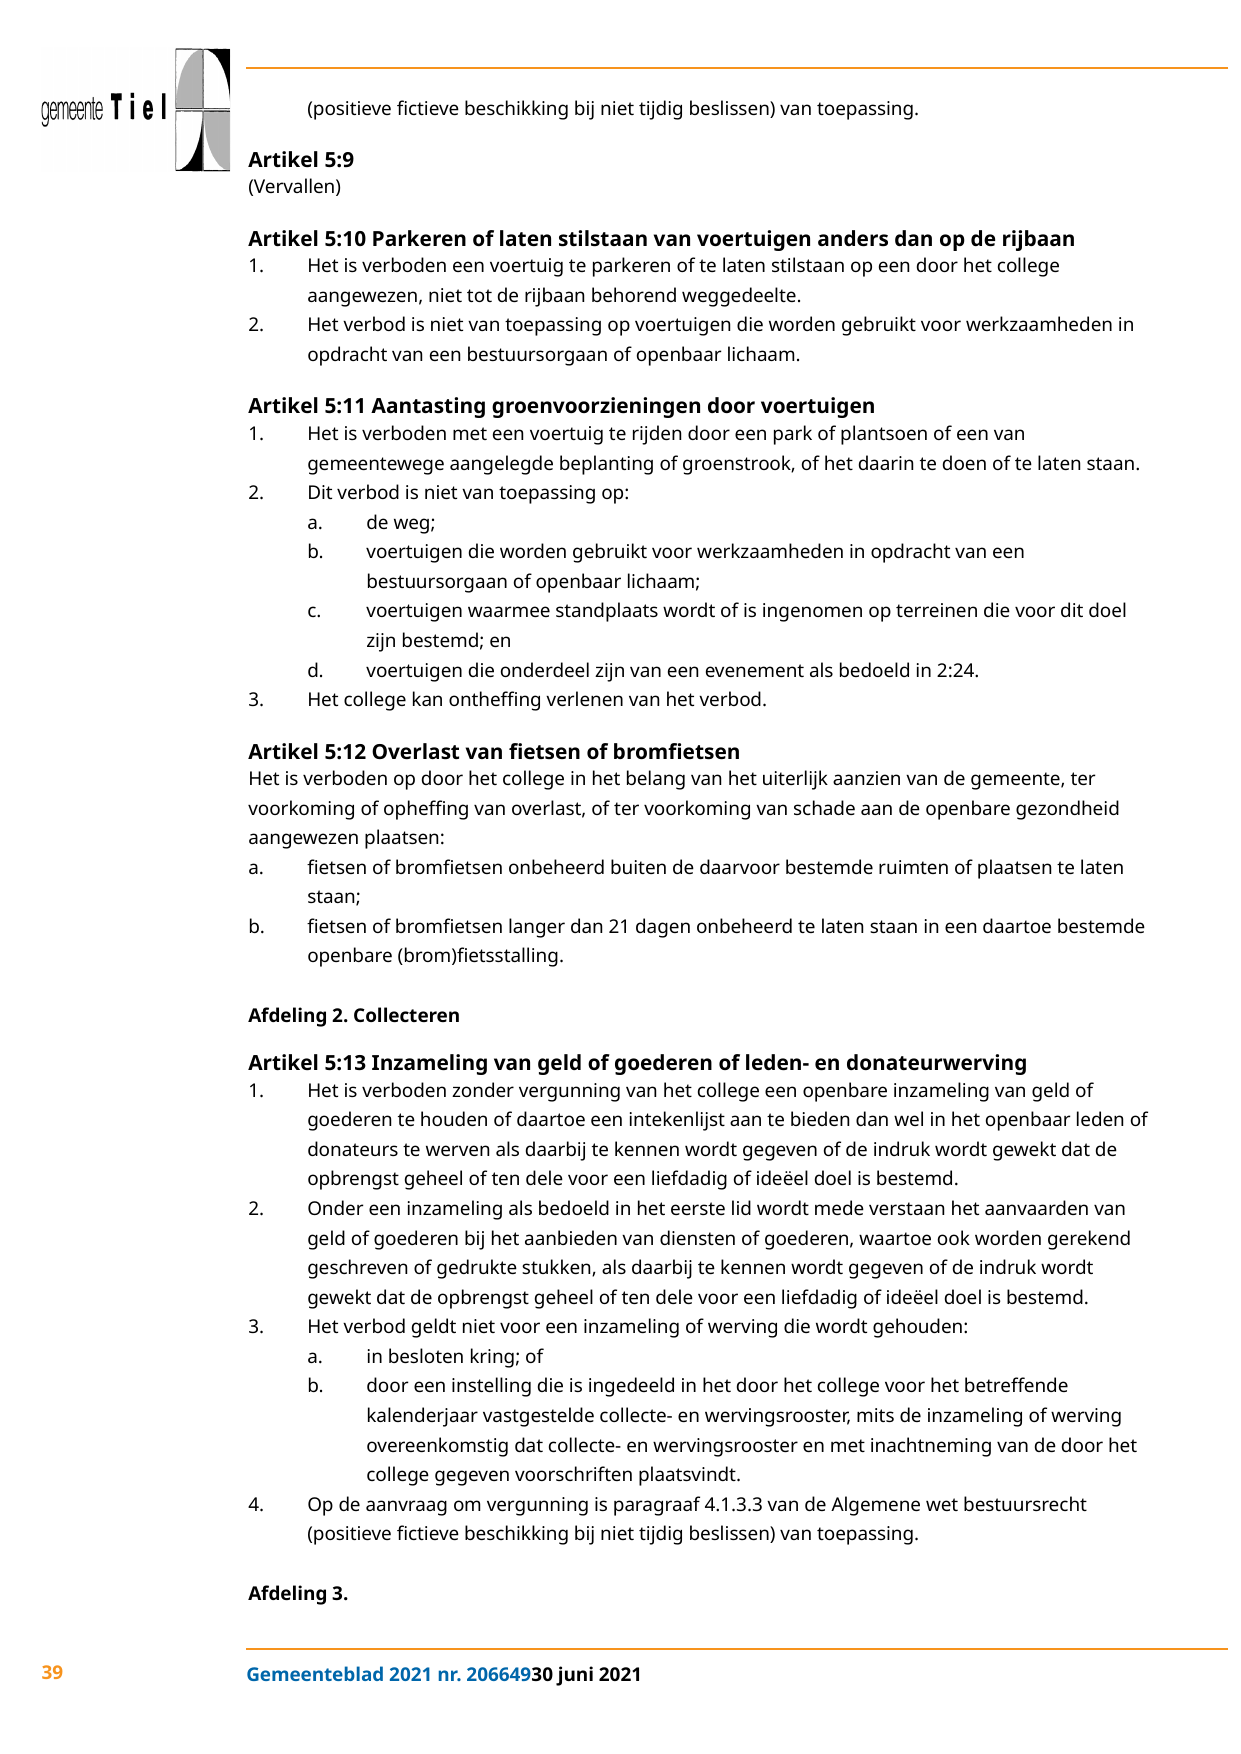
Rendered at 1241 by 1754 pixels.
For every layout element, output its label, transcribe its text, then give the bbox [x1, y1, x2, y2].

text Artikel 5:9 [248, 145, 1152, 174]
list voertuigen die onderdeel zijn van een evenement als bedoeld in 2:24. [307, 657, 1152, 682]
text Afdeling 2. Collecteren [248, 1002, 1152, 1028]
list in besloten kring; of [307, 1343, 1152, 1369]
list fietsen of bromfietsen langer dan 21 dagen onbeheerd te laten staan in een daartoe bestemde openbare (brom)fietsstalling. [248, 913, 1152, 968]
list fietsen of bromfietsen onbeheerd buiten de daarvoor bestemde ruimten of plaatsen te laten staan; [248, 854, 1152, 909]
picture [41, 47, 231, 172]
text Artikel 5:12 Overlast van fietsen of bromfietsen [248, 737, 1152, 765]
text Artikel 5:11 Aantasting groenvoorzieningen door voertuigen [248, 392, 1152, 420]
list Op de aanvraag om vergunning is paragraaf 4.1.3.3 van de Algemene wet bestuursrecht (positieve fictieve beschikking bij niet tijdig beslissen) van toepassing. [248, 1491, 1152, 1546]
text Het is verboden op door het college in het belang van het uiterlijk aanzien van de gemeente, ter voorkoming of opheffing van overlast, of ter voorkoming van schade aan de openbare gezondheid aangewezen plaatsen: [248, 765, 1152, 850]
list Het is verboden een voertuig te parkeren of te laten stilstaan op een door het college aangewezen, niet tot de rijbaan behorend weggedeelte. [248, 252, 1152, 308]
list de weg; [307, 509, 1152, 534]
text Artikel 5:13 Inzameling van geld of goederen of leden- en donateurwerving [248, 1048, 1152, 1077]
text (Vervallen) [248, 174, 1152, 199]
list door een instelling die is ingedeeld in het door het college voor het betreffende kalenderjaar vastgestelde collecte- en wervingsrooster, mits de inzameling of werving overeenkomstig dat collecte- en wervingsrooster en met inachtneming van de door het college gegeven voorschriften plaatsvindt. [307, 1373, 1152, 1487]
list Het verbod geldt niet voor een inzameling of werving die wordt gehouden: [248, 1313, 1152, 1339]
list Onder een inzameling als bedoeld in het eerste lid wordt mede verstaan het aanvaarden van geld of goederen bij het aanbieden van diensten of goederen, waartoe ook worden gerekend geschreven of gedrukte stukken, als daarbij te kennen wordt gegeven of de indruk wordt gewekt dat de opbrengst geheel of ten dele voor een liefdadig of ideëel doel is bestemd. [248, 1195, 1152, 1310]
list Het college kan ontheffing verlenen van het verbod. [248, 686, 1152, 712]
list Het is verboden met een voertuig te rijden door een park of plantsoen of een van gemeentewege aangelegde beplanting of groenstrook, of het daarin te doen of te laten staan. [248, 420, 1152, 475]
text Artikel 5:10 Parkeren of laten stilstaan van voertuigen anders dan op de rijbaan [248, 224, 1152, 252]
list voertuigen die worden gebruikt voor werkzaamheden in opdracht van een bestuursorgaan of openbaar lichaam; [307, 538, 1152, 594]
list Het verbod is niet van toepassing op voertuigen die worden gebruikt voor werkzaamheden in opdracht van een bestuursorgaan of openbaar lichaam. [248, 312, 1152, 367]
text Afdeling 3. [248, 1580, 1152, 1606]
list Dit verbod is niet van toepassing op: [248, 479, 1152, 505]
list voertuigen waarmee standplaats wordt of is ingenomen op terreinen die voor dit doel zijn bestemd; en [307, 598, 1152, 653]
list (positieve fictieve beschikking bij niet tijdig beslissen) van toepassing. [248, 95, 1152, 121]
list Het is verboden zonder vergunning van het college een openbare inzameling van geld of goederen te houden of daartoe een intekenlijst aan te bieden dan wel in het openbaar leden of donateurs te werven als daarbij te kennen wordt gegeven of de indruk wordt gewekt dat de opbrengst geheel of ten dele voor een liefdadig of ideëel doel is bestemd. [248, 1077, 1152, 1191]
